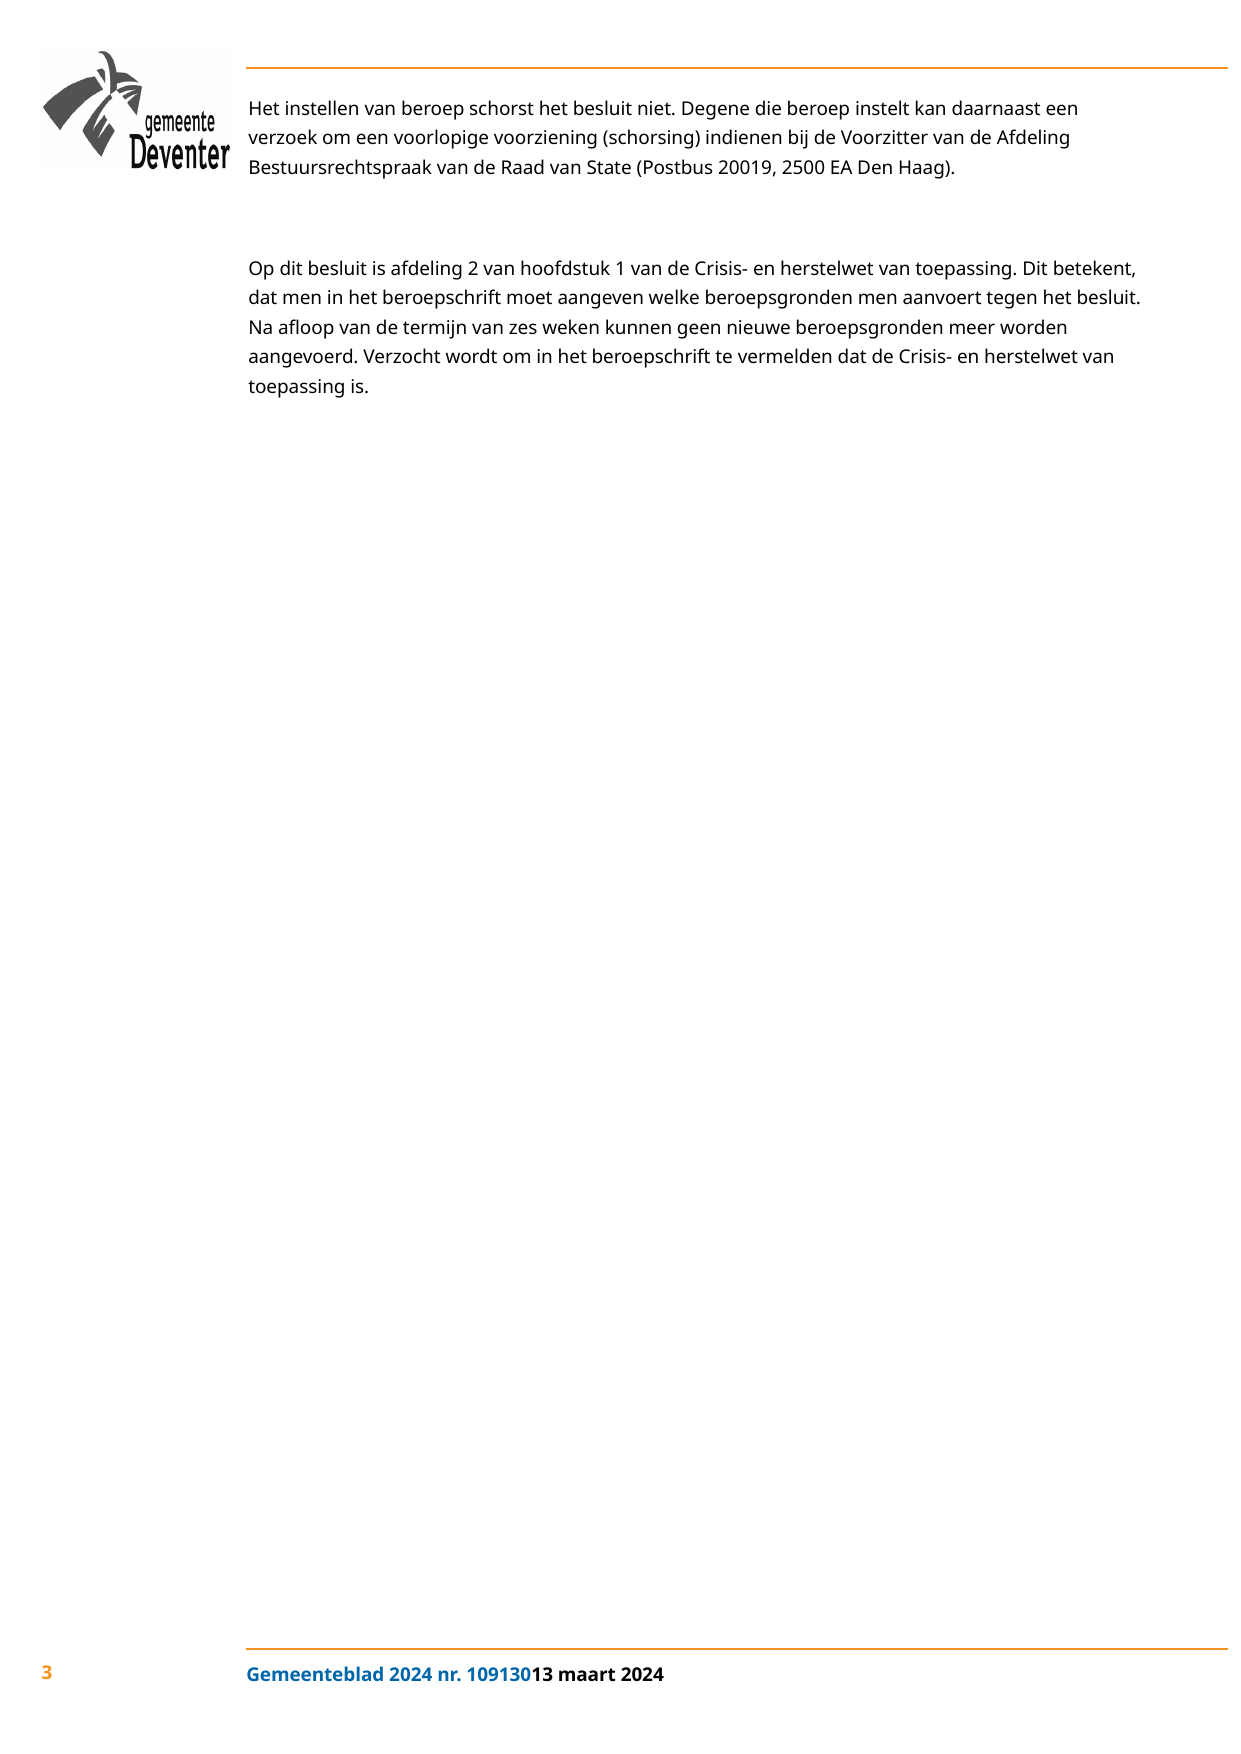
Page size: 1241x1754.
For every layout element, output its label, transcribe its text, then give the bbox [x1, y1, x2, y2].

text Op dit besluit is afdeling 2 van hoofdstuk 1 van de Crisis- en herstelwet van toepassing. Dit betekent, dat men in het beroepschrift moet aangeven welke beroepsgronden men aanvoert tegen het besluit. Na afloop van de termijn van zes weken kunnen geen nieuwe beroepsgronden meer worden aangevoerd. Verzocht wordt om in het beroepschrift te vermelden dat de Crisis- en herstelwet van toepassing is. [248, 255, 1152, 399]
text Het instellen van beroep schorst het besluit niet. Degene die beroep instelt kan daarnaast een verzoek om een voorlopige voorziening (schorsing) indienen bij de Voorzitter van de Afdeling Bestuursrechtspraak van de Raad van State (Postbus 20019, 2500 EA Den Haag). [248, 95, 1152, 180]
picture [41, 47, 231, 172]
